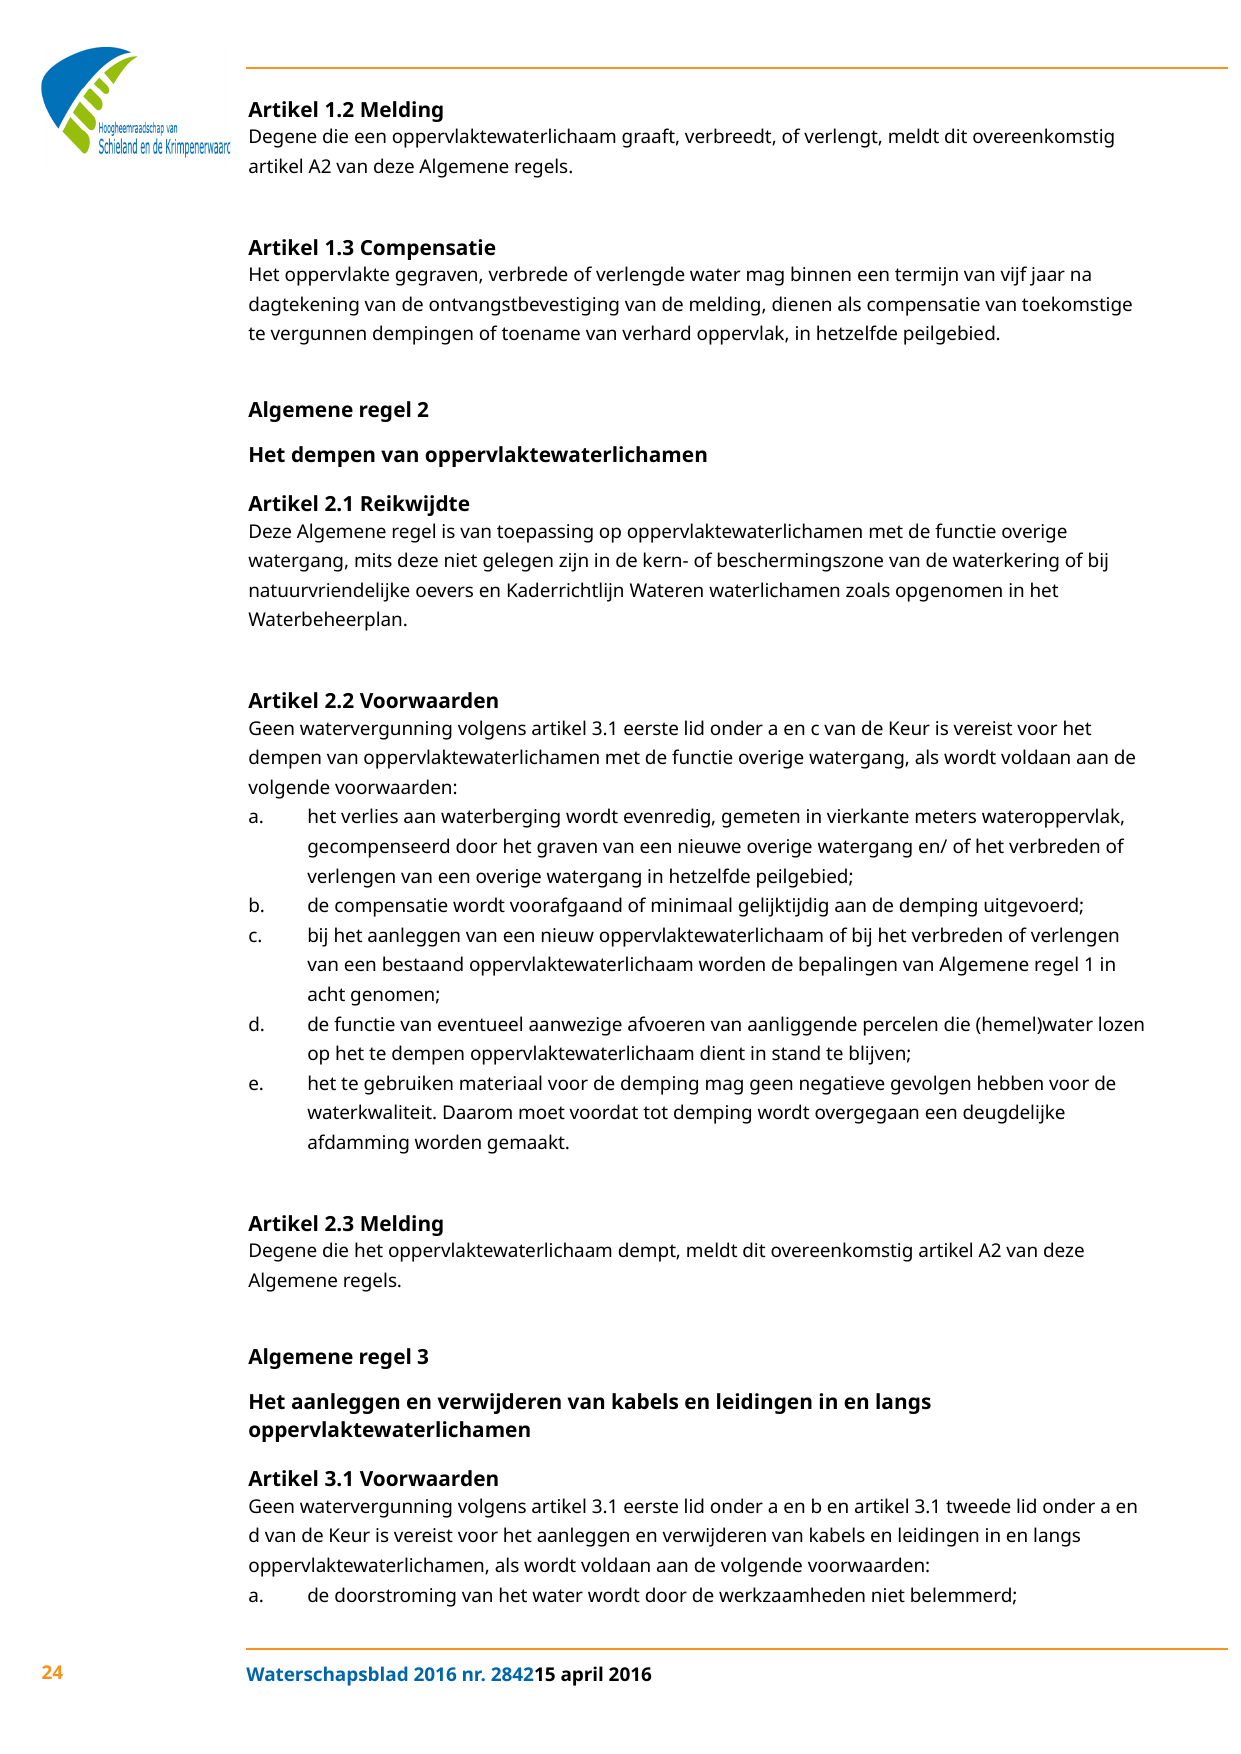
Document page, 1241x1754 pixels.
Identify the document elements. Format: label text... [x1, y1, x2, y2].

list het verlies aan waterberging wordt evenredig, gemeten in vierkante meters wateroppervlak, gecompenseerd door het graven van een nieuwe overige watergang en/ of het verbreden of verlengen van een overige watergang in hetzelfde peilgebied; [248, 804, 1152, 889]
text Het dempen van oppervlaktewaterlichamen [248, 440, 1152, 468]
text Algemene regel 2 [248, 396, 1152, 424]
list de doorstroming van het water wordt door de werkzaamheden niet belemmerd; [248, 1582, 1152, 1607]
list de compensatie wordt voorafgaand of minimaal gelijktijdig aan de demping uitgevoerd; [248, 892, 1152, 918]
list de functie van eventueel aanwezige afvoeren van aanliggende percelen die (hemel)water lozen op het te dempen oppervlaktewaterlichaam dient in stand te blijven; [248, 1011, 1152, 1066]
text Algemene regel 3 [248, 1342, 1152, 1371]
text Het aanleggen en verwijderen van kabels en leidingen in en langs oppervlaktewaterlichamen [248, 1387, 1152, 1444]
text Degene die een oppervlaktewaterlichaam graaft, verbreedt, of verlengt, meldt dit overeenkomstig artikel A2 van deze Algemene regels. [248, 123, 1152, 178]
text Degene die het oppervlaktewaterlichaam dempt, meldt dit overeenkomstig artikel A2 van deze Algemene regels. [248, 1238, 1152, 1293]
list het te gebruiken materiaal voor de demping mag geen negatieve gevolgen hebben voor de waterkwaliteit. Daarom moet voordat tot demping wordt overgegaan een deugdelijke afdamming worden gemaakt. [248, 1070, 1152, 1155]
text Deze Algemene regel is van toepassing op oppervlaktewaterlichamen met de functie overige watergang, mits deze niet gelegen zijn in de kern- of beschermingszone van de waterkering of bij natuurvriendelijke oevers en Kaderrichtlijn Wateren waterlichamen zoals opgenomen in het Waterbeheerplan. [248, 518, 1152, 632]
list bij het aanleggen van een nieuw oppervlaktewaterlichaam of bij het verbreden of verlengen van een bestaand oppervlaktewaterlichaam worden de bepalingen van Algemene regel 1 in acht genomen; [248, 922, 1152, 1007]
text Artikel 1.2 Melding [248, 95, 1152, 123]
text Artikel 2.1 Reikwijdte [248, 489, 1152, 518]
text Artikel 2.2 Voorwaarden [248, 687, 1152, 715]
text Artikel 2.3 Melding [248, 1209, 1152, 1238]
text Artikel 3.1 Voorwaarden [248, 1464, 1152, 1493]
picture [41, 47, 231, 172]
text Geen watervergunning volgens artikel 3.1 eerste lid onder a en c van de Keur is vereist voor het dempen van oppervlaktewaterlichamen met de functie overige watergang, als wordt voldaan aan de volgende voorwaarden: [248, 715, 1152, 800]
text Artikel 1.3 Compensatie [248, 233, 1152, 261]
text Het oppervlakte gegraven, verbrede of verlengde water mag binnen een termijn van vijf jaar na dagtekening van de ontvangstbevestiging van de melding, dienen als compensatie van toekomstige te vergunnen dempingen of toename van verhard oppervlak, in hetzelfde peilgebied. [248, 261, 1152, 346]
text Geen watervergunning volgens artikel 3.1 eerste lid onder a en b en artikel 3.1 tweede lid onder a en d van de Keur is vereist voor het aanleggen en verwijderen van kabels en leidingen in en langs oppervlaktewaterlichamen, als wordt voldaan aan de volgende voorwaarden: [248, 1493, 1152, 1578]
